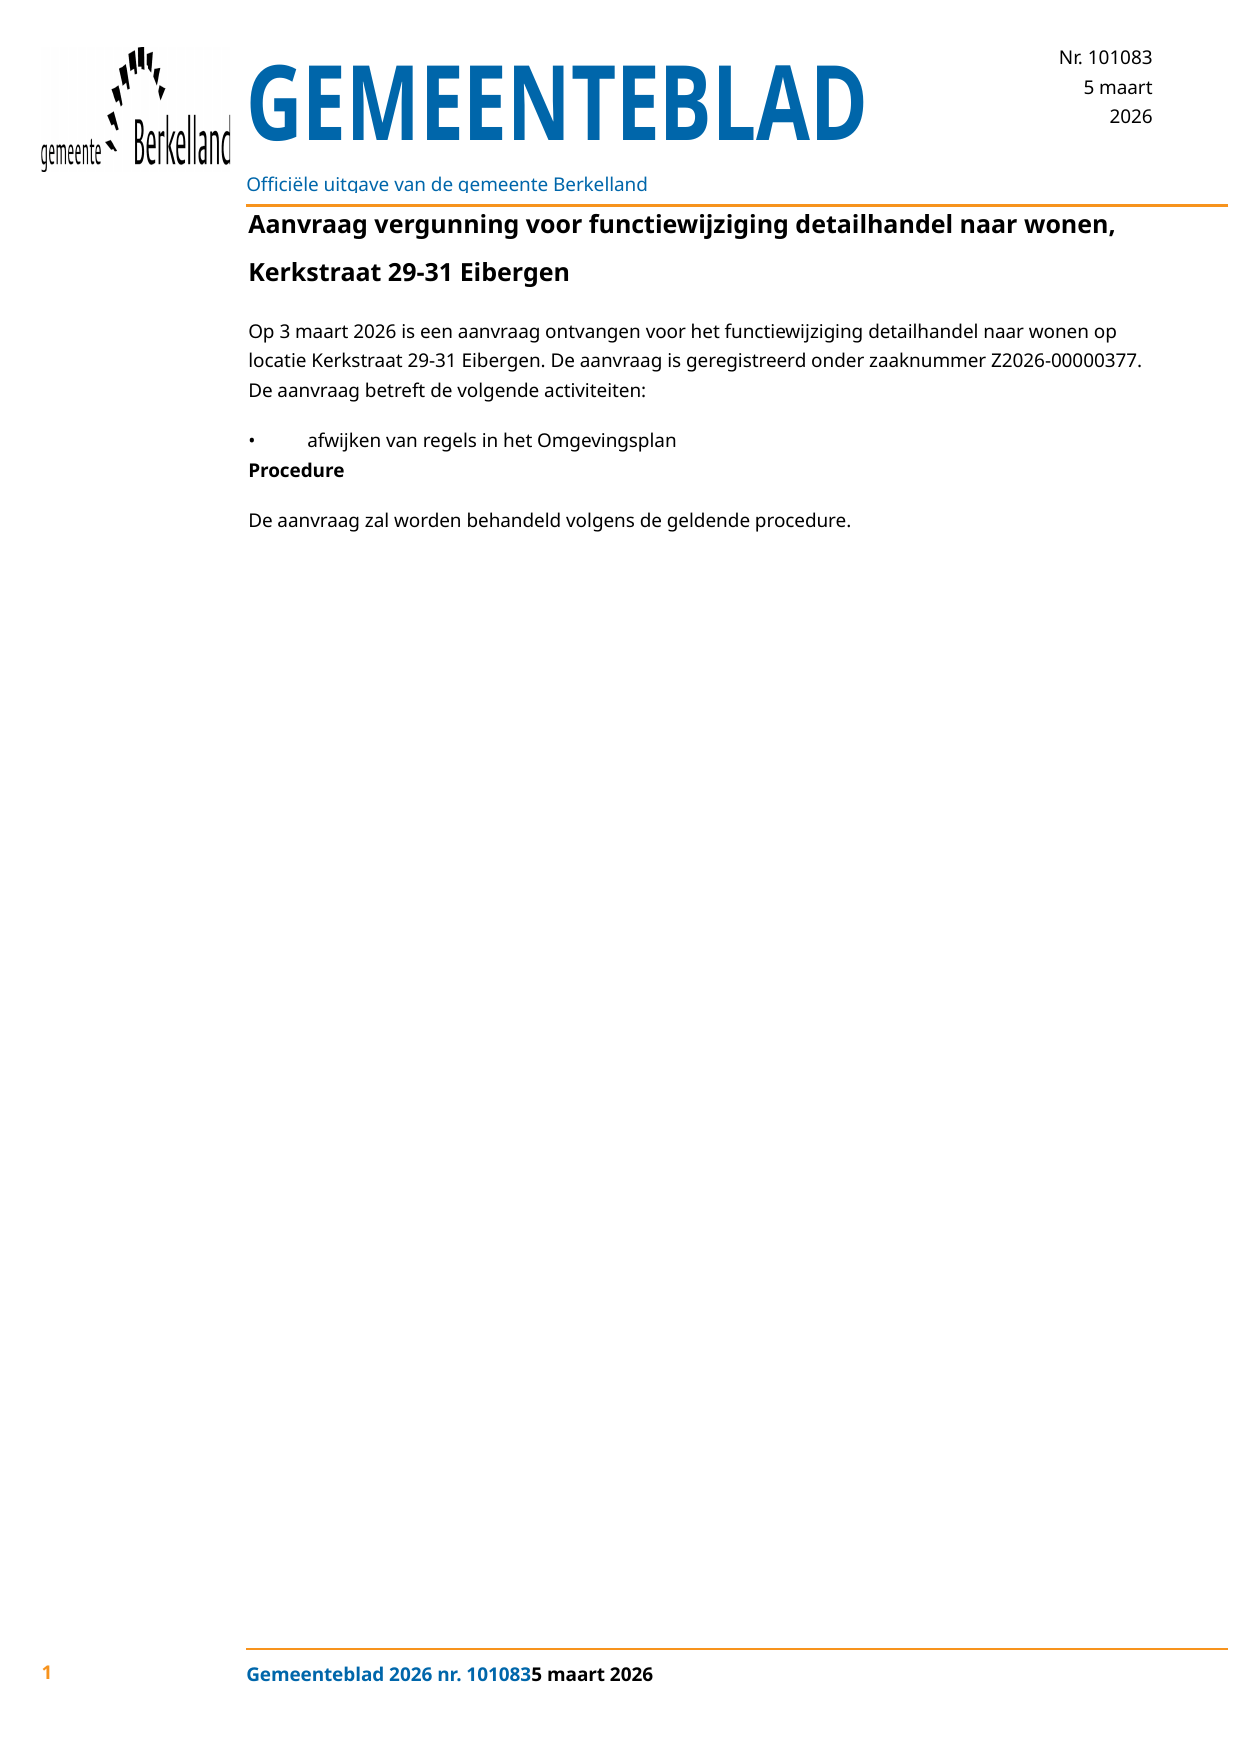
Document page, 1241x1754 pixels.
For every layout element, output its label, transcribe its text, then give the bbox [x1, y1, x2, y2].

text Op 3 maart 2026 is een aanvraag ontvangen voor het functiewijziging detailhandel naar wonen op locatie Kerkstraat 29-31 Eibergen. De aanvraag is geregistreerd onder zaaknummer Z2026-00000377. De aanvraag betreft de volgende activiteiten: [248, 318, 1152, 403]
text De aanvraag zal worden behandeld volgens de geldende procedure. [248, 507, 1152, 533]
list afwijken van regels in het Omgevingsplan [248, 427, 1152, 453]
text Aanvraag vergunning voor functiewijziging detailhandel naar wonen, Kerkstraat 29-31 Eibergen [248, 207, 1152, 288]
picture [41, 47, 231, 172]
text Procedure [248, 457, 1152, 483]
